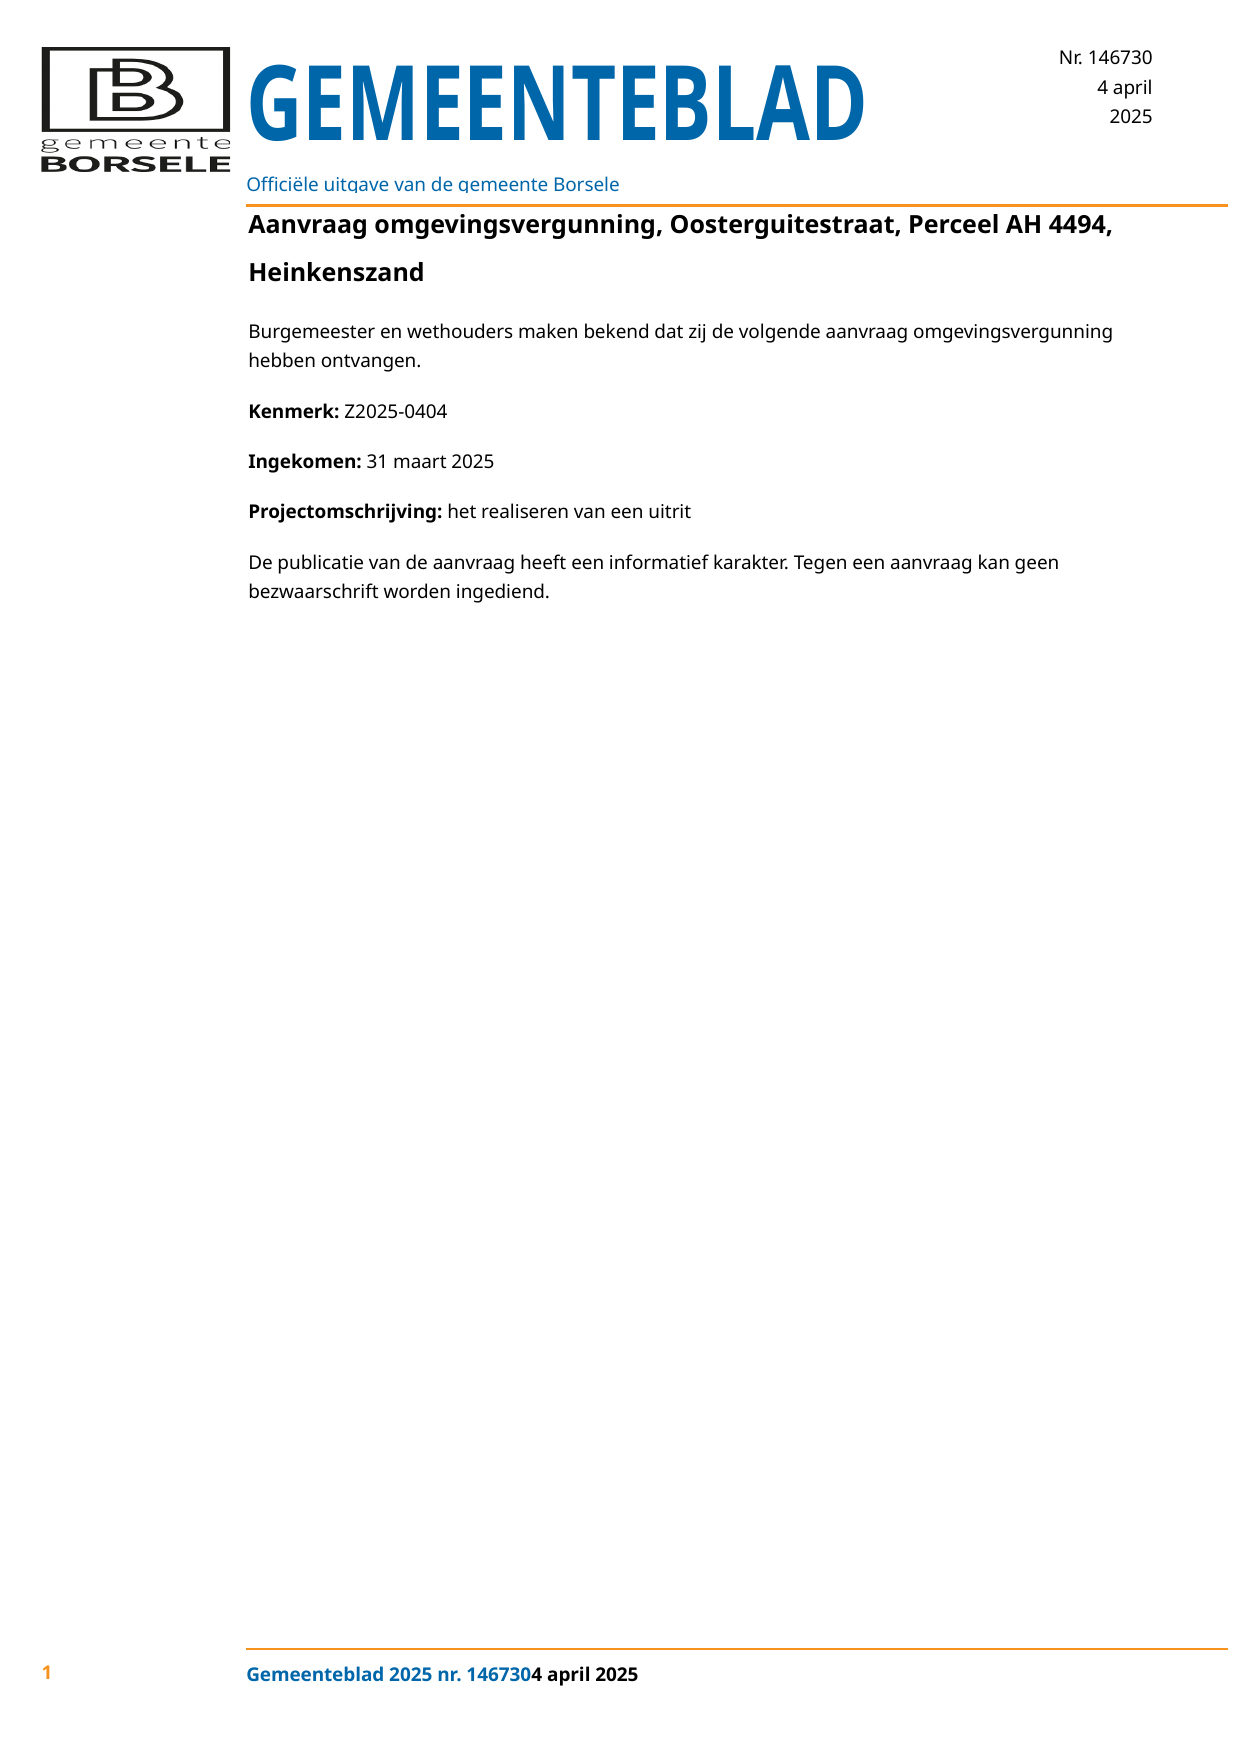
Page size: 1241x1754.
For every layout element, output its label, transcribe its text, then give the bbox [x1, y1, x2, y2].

text Burgemeester en wethouders maken bekend dat zij de volgende aanvraag omgevingsvergunning hebben ontvangen. [248, 318, 1152, 373]
text Ingekomen: 31 maart 2025 [248, 448, 1152, 474]
text De publicatie van de aanvraag heeft een informatief karakter. Tegen een aanvraag kan geen bezwaarschrift worden ingediend. [248, 549, 1152, 604]
text Kenmerk: Z2025-0404 [248, 398, 1152, 424]
text Aanvraag omgevingsvergunning, Oosterguitestraat, Perceel AH 4494, Heinkenszand [248, 207, 1152, 288]
picture [41, 47, 231, 172]
text Projectomschrijving: het realiseren van een uitrit [248, 499, 1152, 524]
